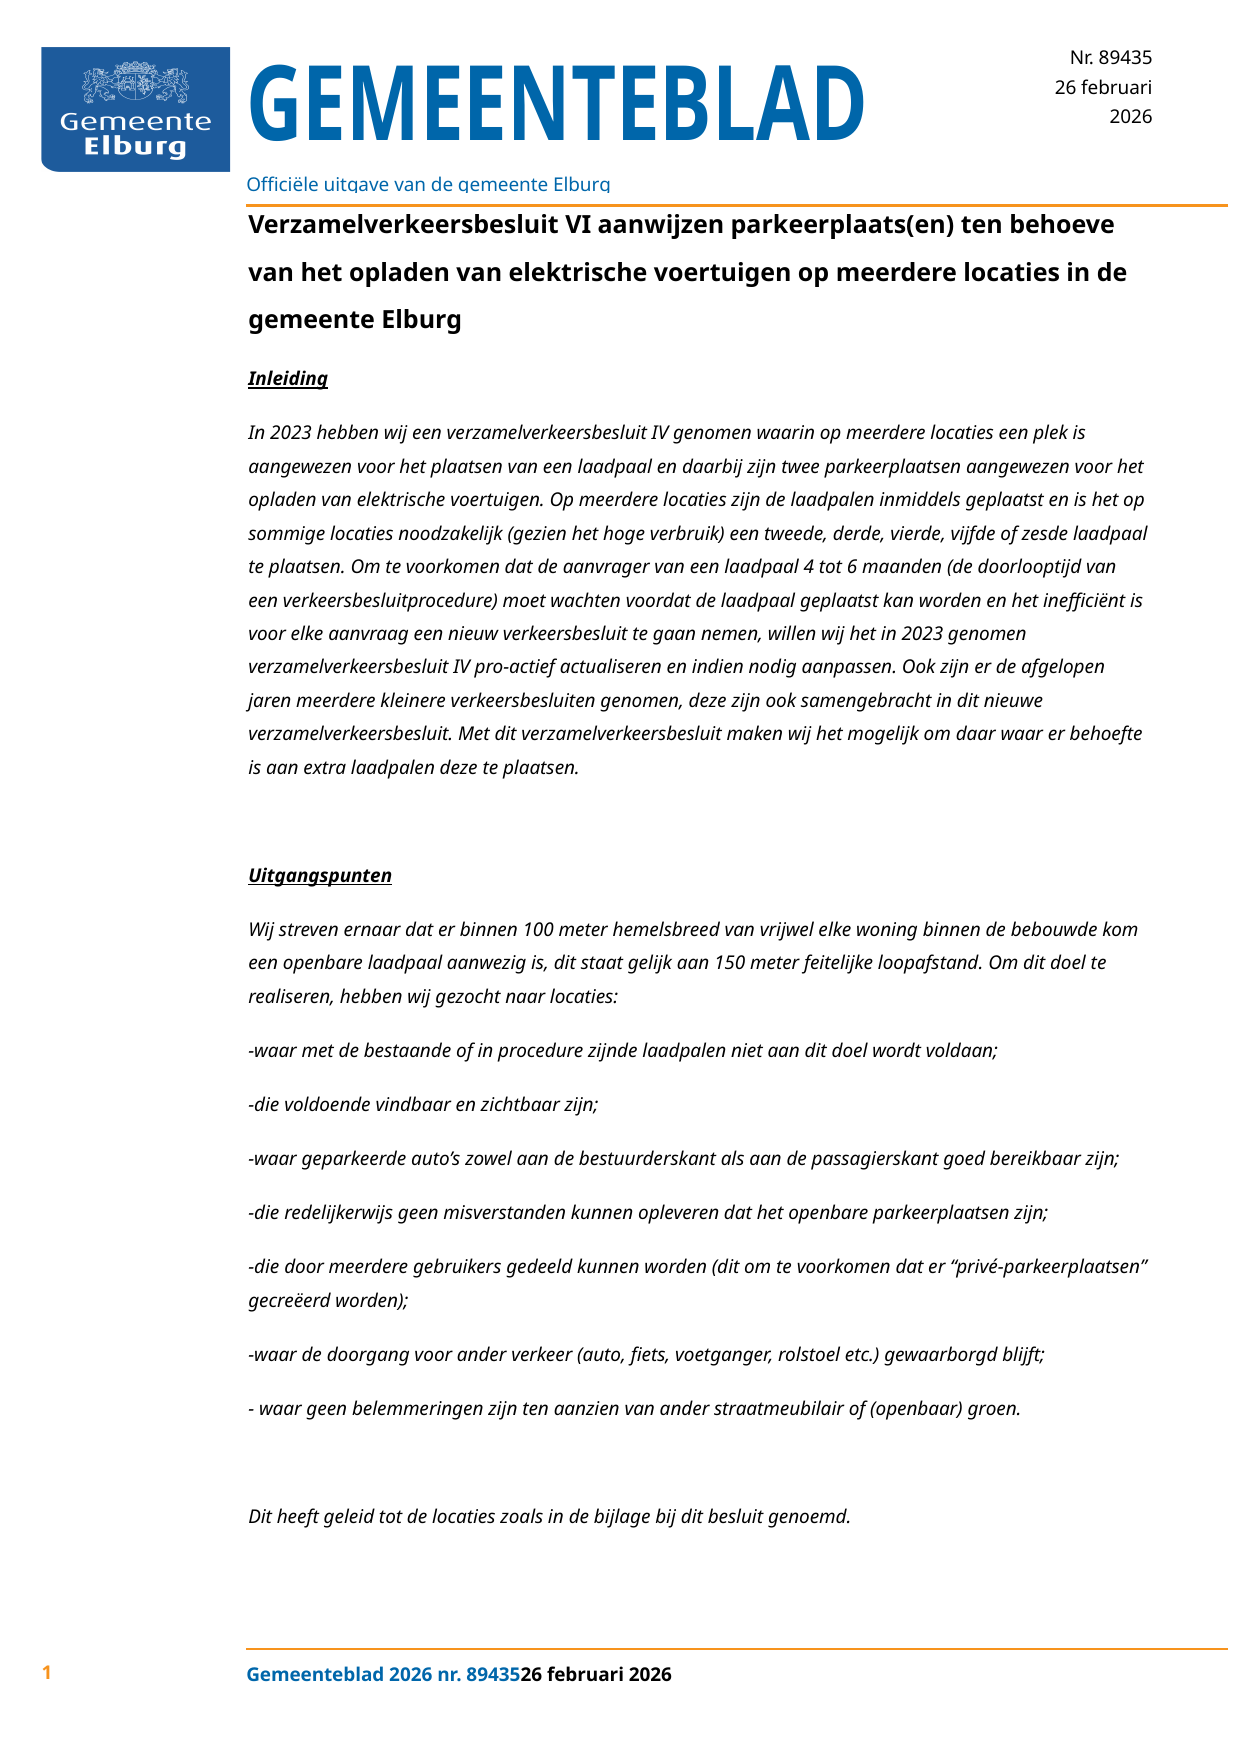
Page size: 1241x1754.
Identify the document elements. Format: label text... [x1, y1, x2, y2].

text -waar met de bestaande of in procedure zijnde laadpalen niet aan dit doel wordt voldaan; [248, 1037, 1152, 1063]
text -die redelijkerwijs geen misverstanden kunnen opleveren dat het openbare parkeerplaatsen zijn; [248, 1199, 1152, 1225]
picture [41, 47, 231, 172]
text Verzamelverkeersbesluit VI aanwijzen parkeerplaats(en) ten behoeve van het opladen van elektrische voertuigen op meerdere locaties in de gemeente Elburg [248, 207, 1152, 336]
text -waar de doorgang voor ander verkeer (auto, fiets, voetganger, rolstoel etc.) gewaarborgd blijft; [248, 1341, 1152, 1367]
text -die voldoende vindbaar en zichtbaar zijn; [248, 1091, 1152, 1117]
text Uitgangspunten [248, 862, 1152, 888]
text - waar geen belemmeringen zijn ten aanzien van ander straatmeubilair of (openbaar) groen. [248, 1395, 1152, 1421]
text Wij streven ernaar dat er binnen 100 meter hemelsbreed van vrijwel elke woning binnen de bebouwde kom een openbare laadpaal aanwezig is, dit staat gelijk aan 150 meter feitelijke loopafstand. Om dit doel te realiseren, hebben wij gezocht naar locaties: [248, 916, 1152, 1009]
text -die door meerdere gebruikers gedeeld kunnen worden (dit om te voorkomen dat er “privé-parkeerplaatsen” gecreëerd worden); [248, 1253, 1152, 1312]
text Inleiding [248, 366, 1152, 391]
text In 2023 hebben wij een verzamelverkeersbesluit IV genomen waarin op meerdere locaties een plek is aangewezen voor het plaatsen van een laadpaal en daarbij zijn twee parkeerplaatsen aangewezen voor het opladen van elektrische voertuigen. Op meerdere locaties zijn de laadpalen inmiddels geplaatst en is het op sommige locaties noodzakelijk (gezien het hoge verbruik) een tweede, derde, vierde, vijfde of zesde laadpaal te plaatsen. Om te voorkomen dat de aanvrager van een laadpaal 4 tot 6 maanden (de doorlooptijd van een verkeersbesluitprocedure) moet wachten voordat de laadpaal geplaatst kan worden en het inefficiënt is voor elke aanvraag een nieuw verkeersbesluit te gaan nemen, willen wij het in 2023 genomen verzamelverkeersbesluit IV pro-actief actualiseren en indien nodig aanpassen. Ook zijn er de afgelopen jaren meerdere kleinere verkeersbesluiten genomen, deze zijn ook samengebracht in dit nieuwe verzamelverkeersbesluit. Met dit verzamelverkeersbesluit maken wij het mogelijk om daar waar er behoefte is aan extra laadpalen deze te plaatsen. [248, 419, 1152, 780]
text -waar geparkeerde auto’s zowel aan de bestuurderskant als aan de passagierskant goed bereikbaar zijn; [248, 1145, 1152, 1171]
text Dit heeft geleid tot de locaties zoals in de bijlage bij dit besluit genoemd. [248, 1503, 1152, 1529]
